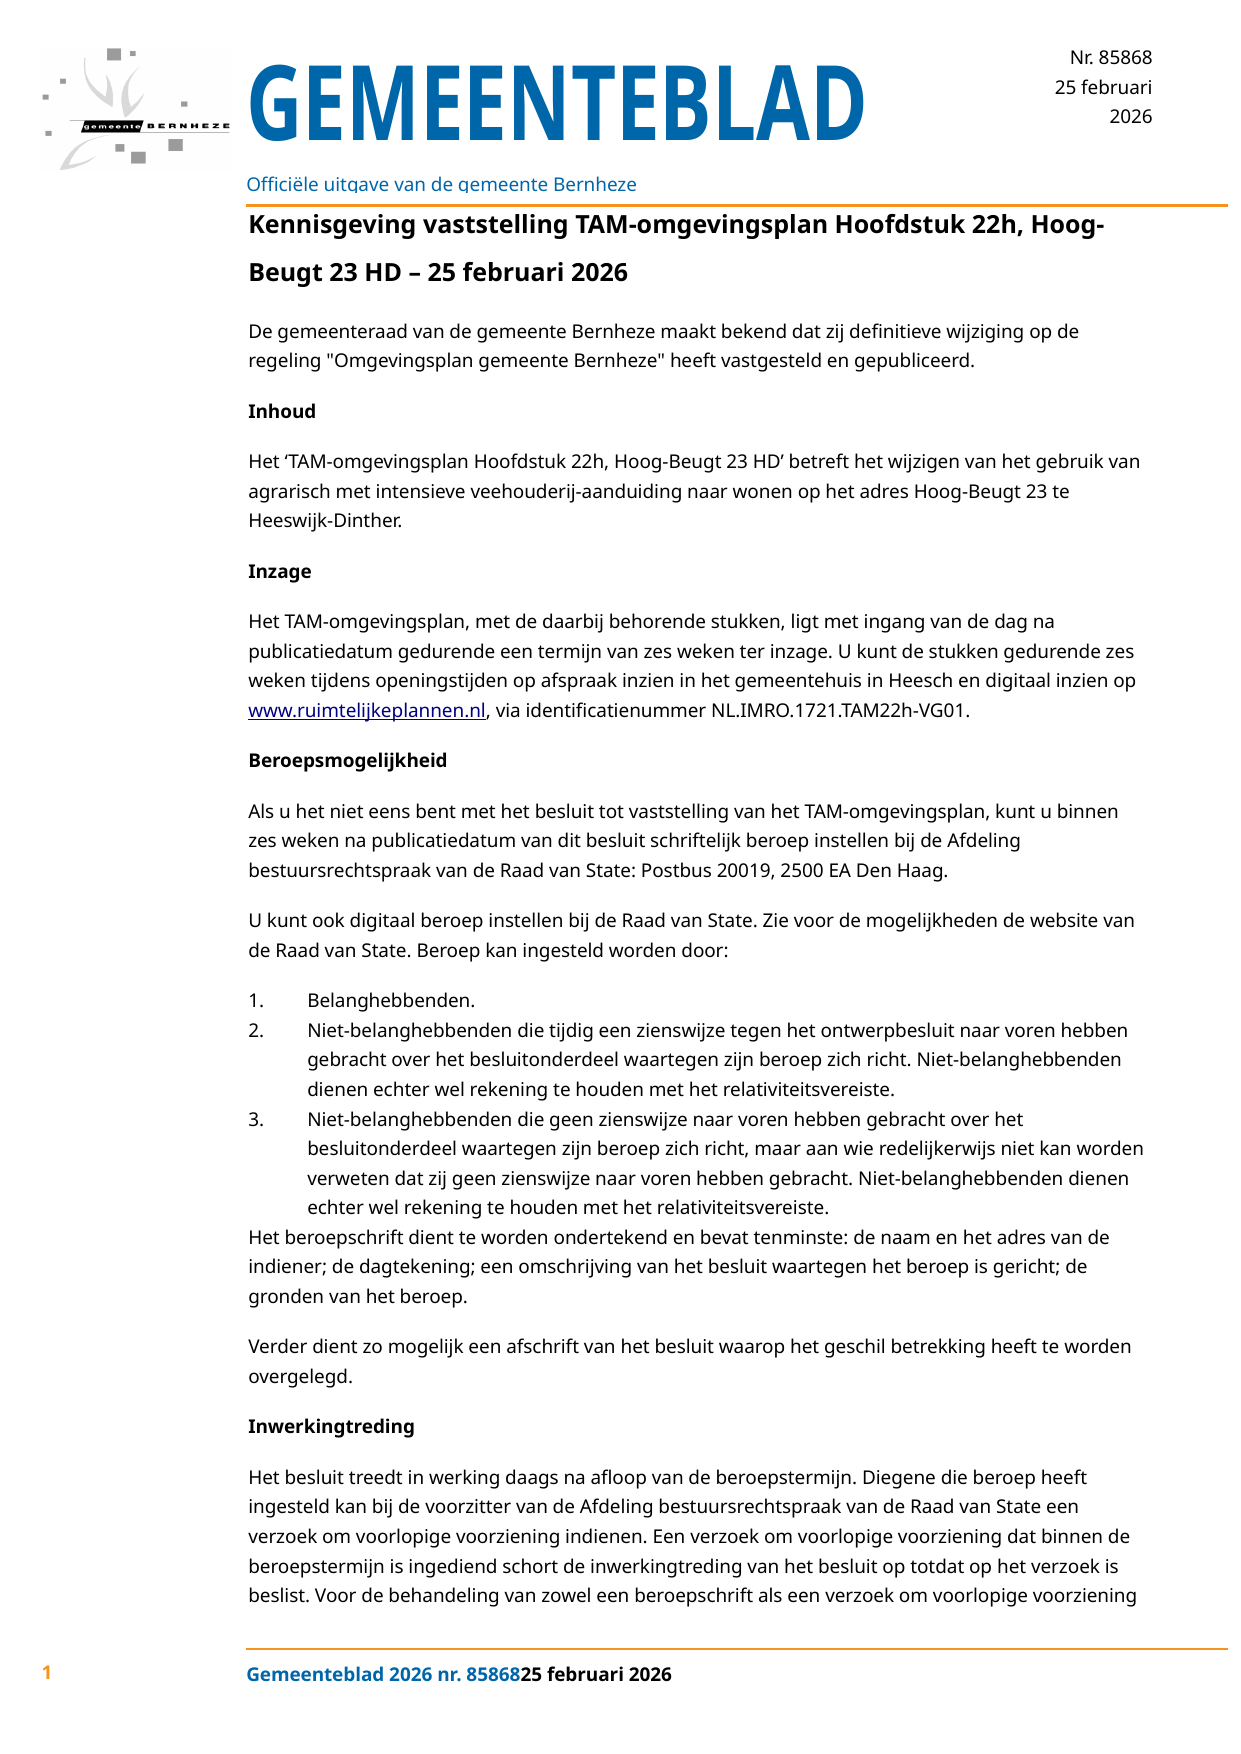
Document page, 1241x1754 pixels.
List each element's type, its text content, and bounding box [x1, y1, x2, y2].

text Beroepsmogelijkheid [248, 747, 1152, 773]
text Het besluit treedt in werking daags na afloop van de beroepstermijn. Diegene die beroep heeft ingesteld kan bij de voorzitter van de Afdeling bestuursrechtspraak van de Raad van State een verzoek om voorlopige voorziening indienen. Een verzoek om voorlopige voorziening dat binnen de beroepstermijn is ingediend schort de inwerkingtreding van het besluit op totdat op het verzoek is beslist. Voor de behandeling van zowel een beroepschrift als een verzoek om voorlopige voorziening [248, 1464, 1152, 1608]
text Kennisgeving vaststelling TAM-omgevingsplan Hoofdstuk 22h, Hoog-Beugt 23 HD – 25 februari 2026 [248, 207, 1152, 288]
picture [41, 47, 231, 172]
text Het beroepschrift dient te worden ondertekend en bevat tenminste: de naam en het adres van de indiener; de dagtekening; een omschrijving van het besluit waartegen het beroep is gericht; de gronden van het beroep. [248, 1224, 1152, 1309]
list Niet-belanghebbenden die geen zienswijze naar voren hebben gebracht over het besluitonderdeel waartegen zijn beroep zich richt, maar aan wie redelijkerwijs niet kan worden verweten dat zij geen zienswijze naar voren hebben gebracht. Niet-belanghebbenden dienen echter wel rekening te houden met het relativiteitsvereiste. [248, 1106, 1152, 1220]
list Niet-belanghebbenden die tijdig een zienswijze tegen het ontwerpbesluit naar voren hebben gebracht over het besluitonderdeel waartegen zijn beroep zich richt. Niet-belanghebbenden dienen echter wel rekening te houden met het relativiteitsvereiste. [248, 1017, 1152, 1102]
text U kunt ook digitaal beroep instellen bij de Raad van State. Zie voor de mogelijkheden de website van de Raad van State. Beroep kan ingesteld worden door: [248, 907, 1152, 963]
text De gemeenteraad van de gemeente Bernheze maakt bekend dat zij definitieve wijziging op de regeling "Omgevingsplan gemeente Bernheze" heeft vastgesteld en gepubliceerd. [248, 318, 1152, 373]
text Inhoud [248, 398, 1152, 424]
text Inwerkingtreding [248, 1414, 1152, 1439]
list Belanghebbenden. [248, 987, 1152, 1013]
text Het TAM-omgevingsplan, met de daarbij behorende stukken, ligt met ingang van de dag na publicatiedatum gedurende een termijn van zes weken ter inzage. U kunt de stukken gedurende zes weken tijdens openingstijden op afspraak inzien in het gemeentehuis in Heesch en digitaal inzien op www.ruimtelijkeplannen.nl, via identificatienummer NL.IMRO.1721.TAM22h-VG01. [248, 608, 1152, 723]
text Verder dient zo mogelijk een afschrift van het besluit waarop het geschil betrekking heeft te worden overgelegd. [248, 1334, 1152, 1389]
text Het ‘TAM-omgevingsplan Hoofdstuk 22h, Hoog-Beugt 23 HD’ betreft het wijzigen van het gebruik van agrarisch met intensieve veehouderij-aanduiding naar wonen op het adres Hoog-Beugt 23 te Heeswijk-Dinther. [248, 448, 1152, 533]
text Inzage [248, 558, 1152, 584]
text Als u het niet eens bent met het besluit tot vaststelling van het TAM-omgevingsplan, kunt u binnen zes weken na publicatiedatum van dit besluit schriftelijk beroep instellen bij de Afdeling bestuursrechtspraak van de Raad van State: Postbus 20019, 2500 EA Den Haag. [248, 798, 1152, 883]
